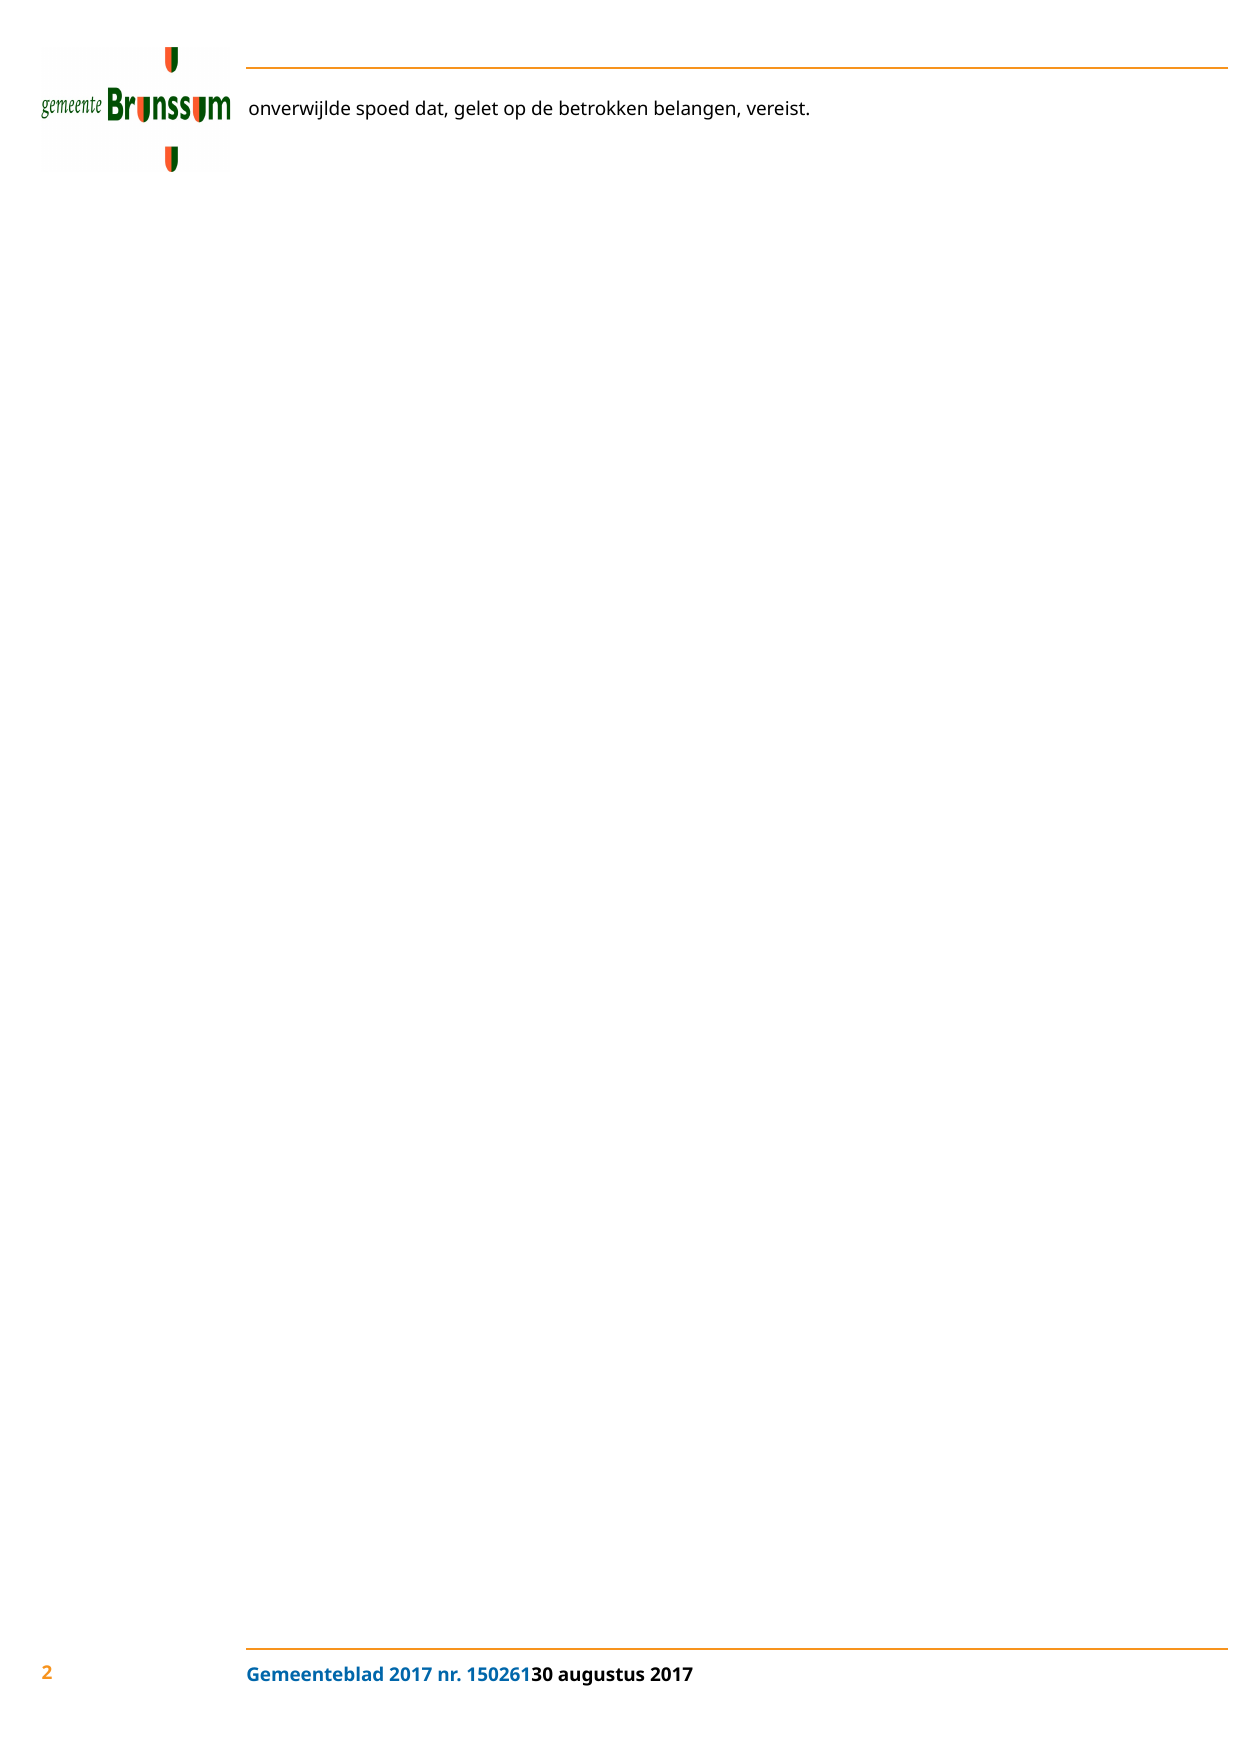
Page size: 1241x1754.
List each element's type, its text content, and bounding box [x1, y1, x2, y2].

picture [41, 47, 231, 172]
text onverwijlde spoed dat, gelet op de betrokken belangen, vereist. [248, 95, 1152, 121]
